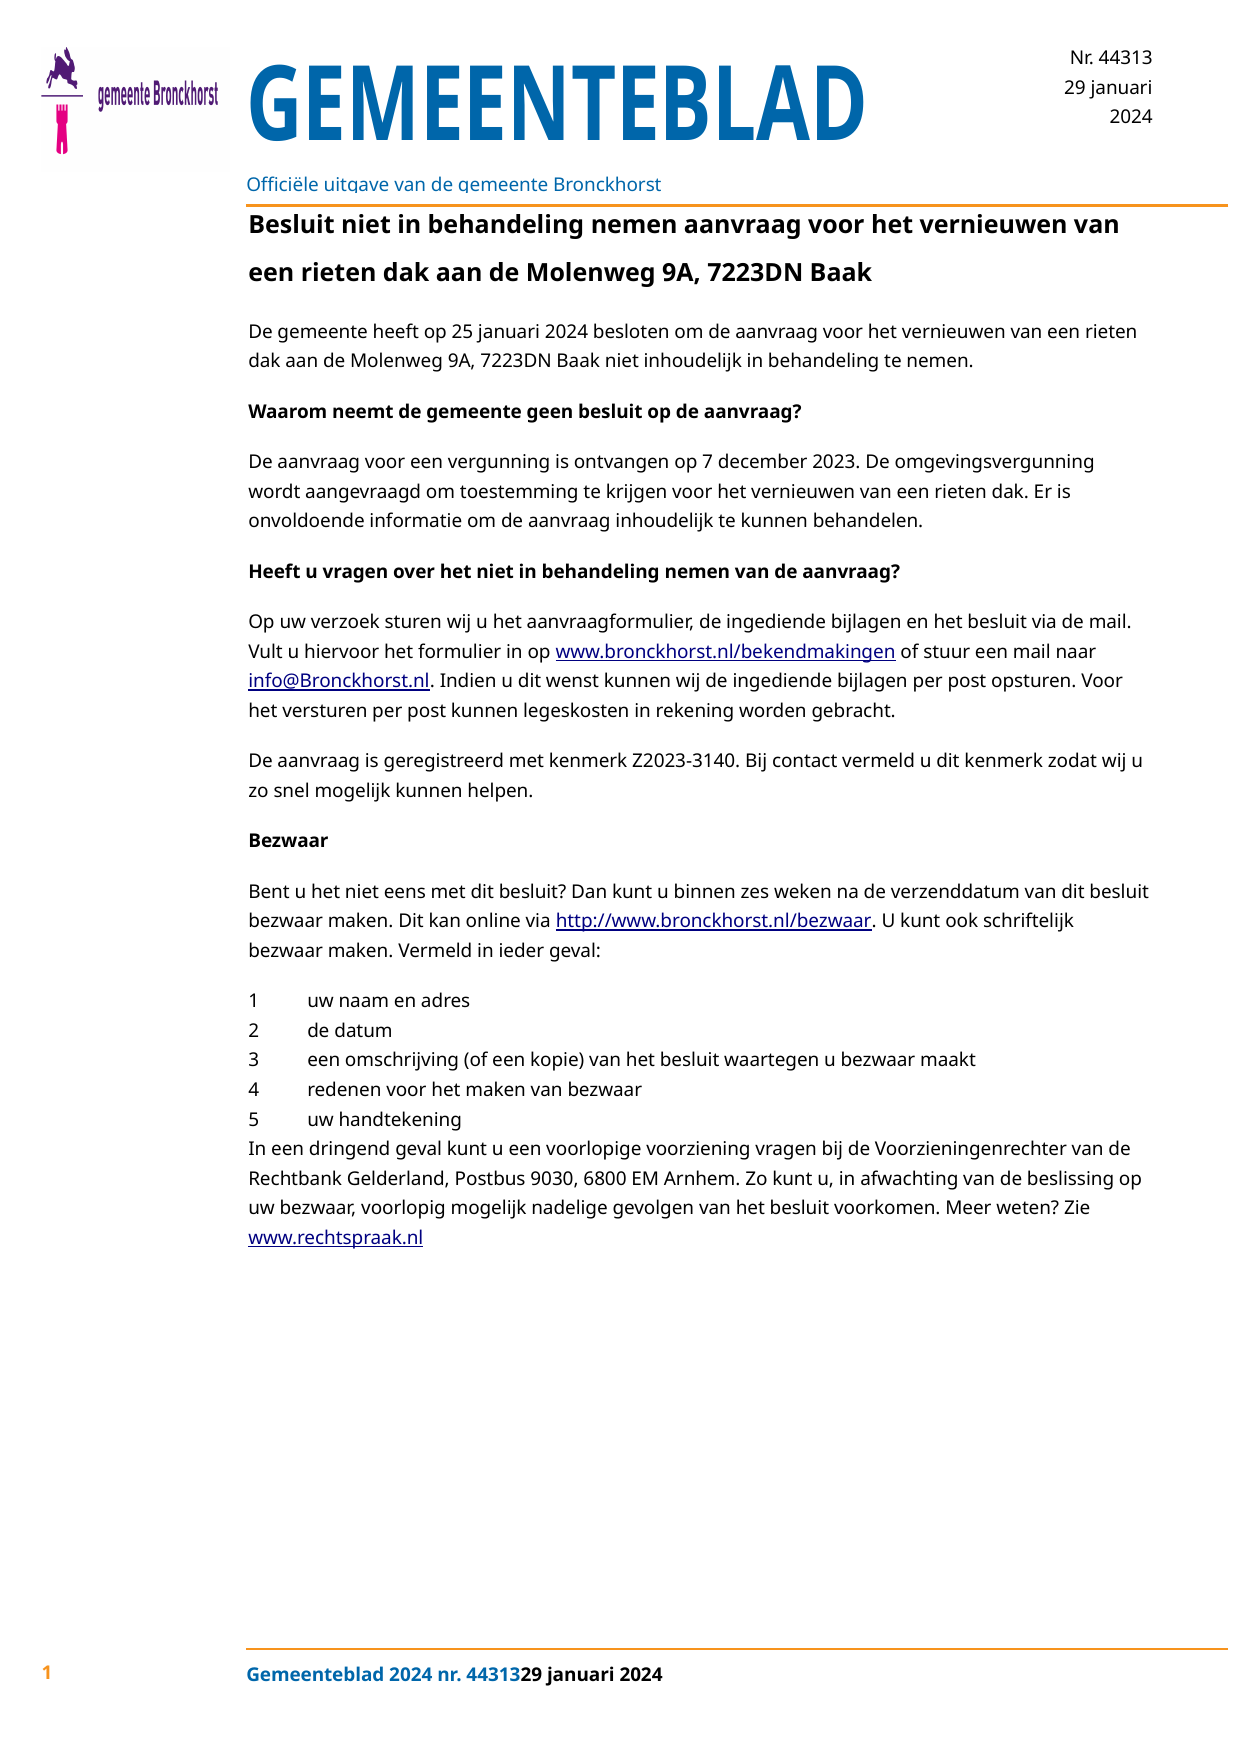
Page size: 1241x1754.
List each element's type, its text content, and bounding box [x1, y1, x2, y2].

text Bent u het niet eens met dit besluit? Dan kunt u binnen zes weken na de verzenddatum van dit besluit bezwaar maken. Dit kan online via http://www.bronckhorst.nl/bezwaar. U kunt ook schriftelijk bezwaar maken. Vermeld in ieder geval: [248, 878, 1152, 963]
text In een dringend geval kunt u een voorlopige voorziening vragen bij de Voorzieningenrechter van de Rechtbank Gelderland, Postbus 9030, 6800 EM Arnhem. Zo kunt u, in afwachting van de beslissing op uw bezwaar, voorlopig mogelijk nadelige gevolgen van het besluit voorkomen. Meer weten? Zie www.rechtspraak.nl [248, 1135, 1152, 1250]
list uw naam en adres [248, 987, 1152, 1013]
text Op uw verzoek sturen wij u het aanvraagformulier, de ingediende bijlagen en het besluit via de mail. Vult u hiervoor het formulier in op www.bronckhorst.nl/bekendmakingen of stuur een mail naar info@Bronckhorst.nl. Indien u dit wenst kunnen wij de ingediende bijlagen per post opsturen. Voor het versturen per post kunnen legeskosten in rekening worden gebracht. [248, 608, 1152, 723]
text De gemeente heeft op 25 januari 2024 besloten om de aanvraag voor het vernieuwen van een rieten dak aan de Molenweg 9A, 7223DN Baak niet inhoudelijk in behandeling te nemen. [248, 318, 1152, 373]
list uw handtekening [248, 1106, 1152, 1132]
text Heeft u vragen over het niet in behandeling nemen van de aanvraag? [248, 558, 1152, 584]
text De aanvraag voor een vergunning is ontvangen op 7 december 2023. De omgevingsvergunning wordt aangevraagd om toestemming te krijgen voor het vernieuwen van een rieten dak. Er is onvoldoende informatie om de aanvraag inhoudelijk te kunnen behandelen. [248, 448, 1152, 533]
text De aanvraag is geregistreerd met kenmerk Z2023-3140. Bij contact vermeld u dit kenmerk zodat wij u zo snel mogelijk kunnen helpen. [248, 747, 1152, 803]
list de datum [248, 1017, 1152, 1043]
picture [41, 47, 231, 172]
list redenen voor het maken van bezwaar [248, 1076, 1152, 1102]
text Waarom neemt de gemeente geen besluit op de aanvraag? [248, 398, 1152, 424]
text Besluit niet in behandeling nemen aanvraag voor het vernieuwen van een rieten dak aan de Molenweg 9A, 7223DN Baak [248, 207, 1152, 288]
list een omschrijving (of een kopie) van het besluit waartegen u bezwaar maakt [248, 1047, 1152, 1072]
text Bezwaar [248, 827, 1152, 853]
